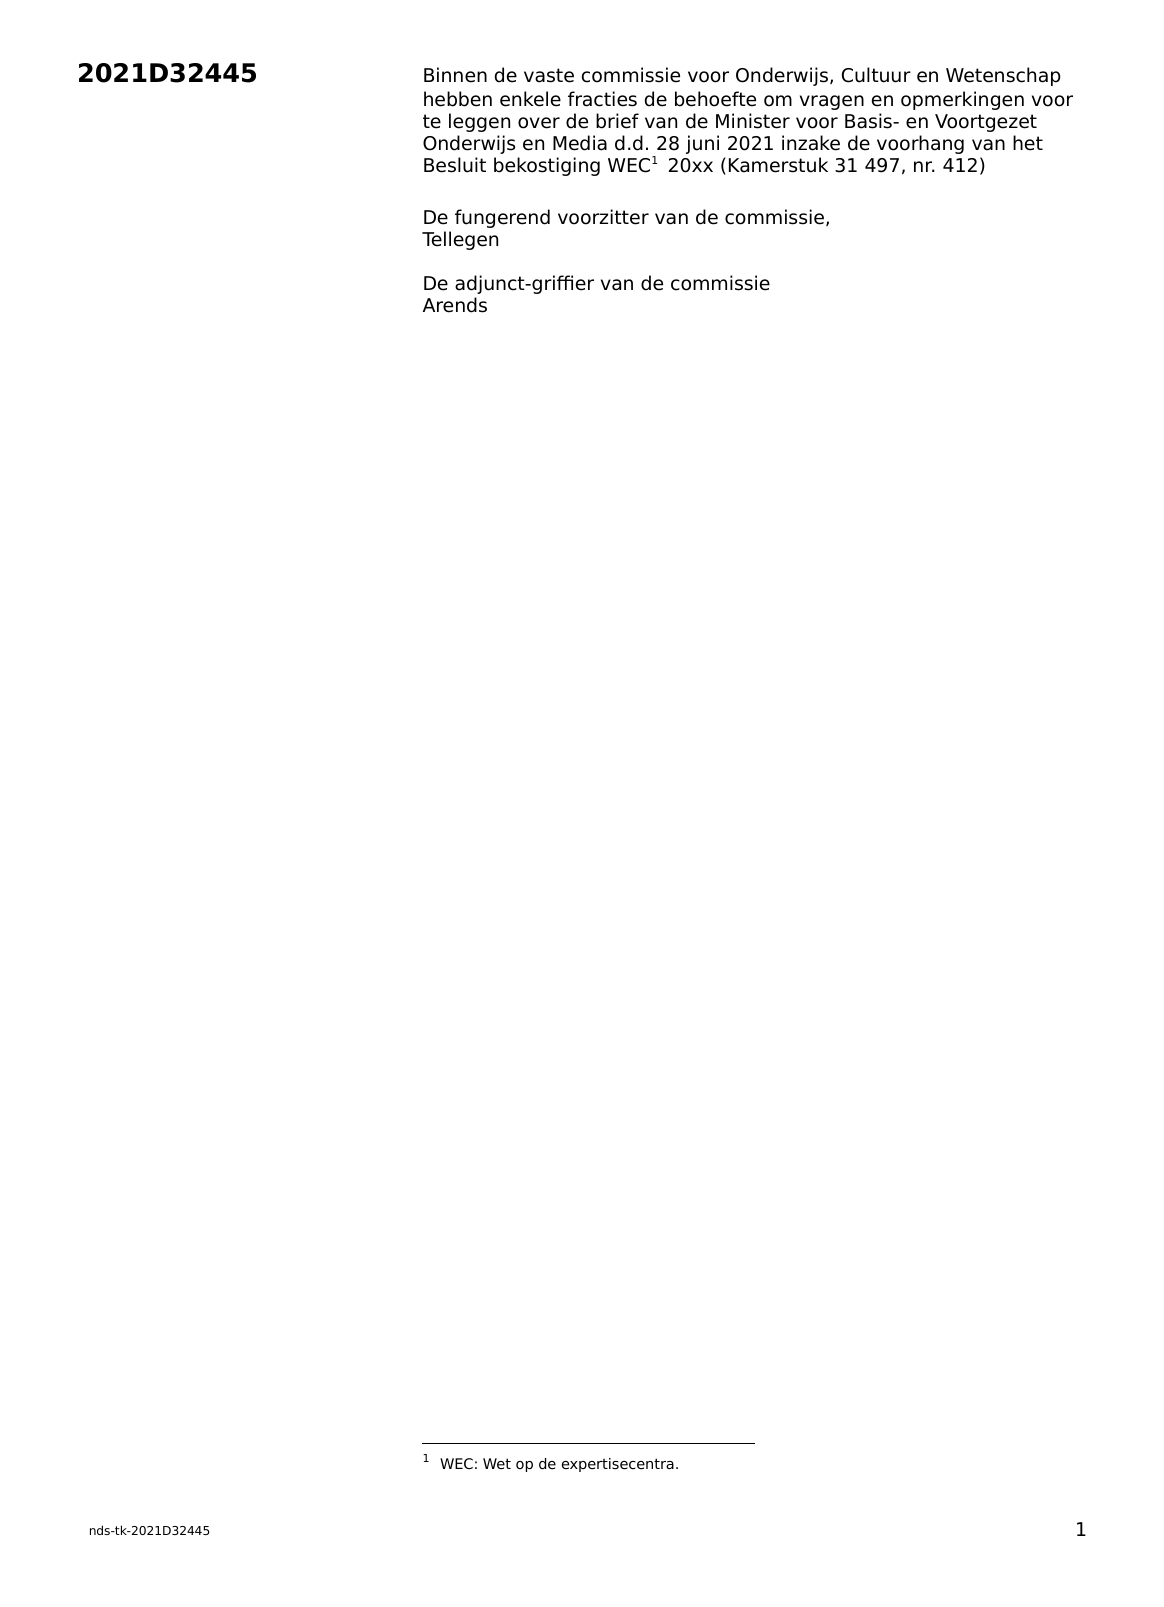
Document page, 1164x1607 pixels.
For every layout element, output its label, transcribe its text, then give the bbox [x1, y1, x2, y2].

text nds-tk-2021D32445 [88, 1524, 323, 1538]
text De fungerend voorzitter van de commissie, Tellegen [422, 207, 1087, 251]
text WEC: Wet op de expertisecentra. [422, 1452, 1087, 1474]
text 2021D32445 Binnen de vaste commissie voor Onderwijs, Cultuur en Wetenschap hebben enkele fracties de behoefte om vragen en opmerkingen voor te leggen over de brief van de Minister voor Basis- en Voortgezet Onderwijs en Media d.d. 28 juni 2021 inzake de voorhang van het Besluit bekostiging WEC 20xx (Kamerstuk 31 497, nr. 412) [77, 59, 1087, 177]
text De adjunct-griffier van de commissie Arends [422, 273, 1087, 317]
